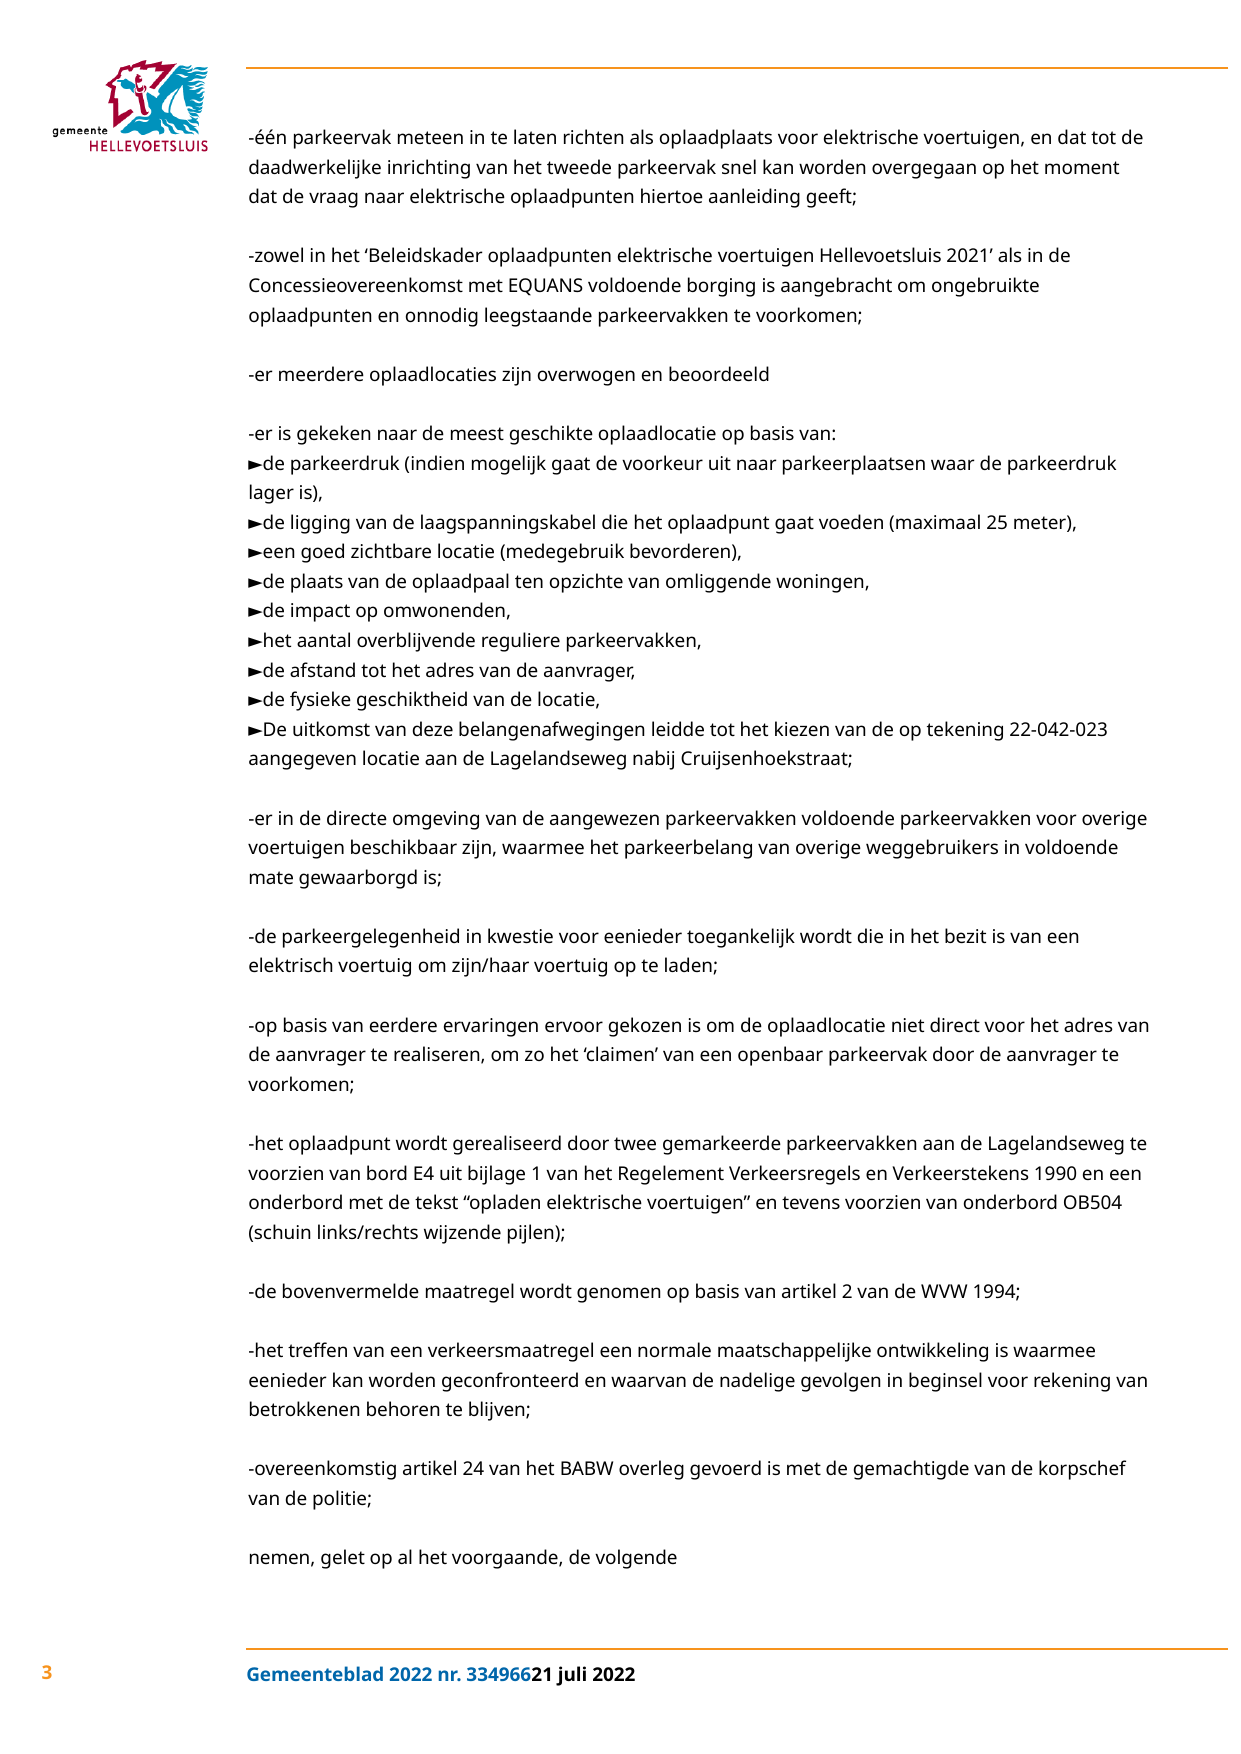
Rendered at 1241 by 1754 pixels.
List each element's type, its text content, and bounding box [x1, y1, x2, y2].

text ►de plaats van de oplaadpaal ten opzichte van omliggende woningen, [248, 568, 1152, 594]
text ►de parkeerdruk (indien mogelijk gaat de voorkeur uit naar parkeerplaatsen waar de parkeerdruk lager is), [248, 450, 1152, 505]
text -overeenkomstig artikel 24 van het BABW overleg gevoerd is met de gemachtigde van de korpschef van de politie; [248, 1456, 1152, 1511]
text -er is gekeken naar de meest geschikte oplaadlocatie op basis van: [248, 420, 1152, 446]
text -er in de directe omgeving van de aangewezen parkeervakken voldoende parkeervakken voor overige voertuigen beschikbaar zijn, waarmee het parkeerbelang van overige weggebruikers in voldoende mate gewaarborgd is; [248, 805, 1152, 890]
text ►De uitkomst van deze belangenafwegingen leidde tot het kiezen van de op tekening 22-042-023 aangegeven locatie aan de Lagelandseweg nabij Cruijsenhoekstraat; [248, 716, 1152, 771]
text -zowel in het ‘Beleidskader oplaadpunten elektrische voertuigen Hellevoetsluis 2021’ als in de Concessieovereenkomst met EQUANS voldoende borging is aangebracht om ongebruikte oplaadpunten en onnodig leegstaande parkeervakken te voorkomen; [248, 243, 1152, 328]
text ►de ligging van de laagspanningskabel die het oplaadpunt gaat voeden (maximaal 25 meter), [248, 509, 1152, 535]
text -één parkeervak meteen in te laten richten als oplaadplaats voor elektrische voertuigen, en dat tot de daadwerkelijke inrichting van het tweede parkeervak snel kan worden overgegaan op het moment dat de vraag naar elektrische oplaadpunten hiertoe aanleiding geeft; [248, 124, 1152, 209]
text -de bovenvermelde maatregel wordt genomen op basis van artikel 2 van de WVW 1994; [248, 1278, 1152, 1304]
text -het oplaadpunt wordt gerealiseerd door twee gemarkeerde parkeervakken aan de Lagelandseweg te voorzien van bord E4 uit bijlage 1 van het Regelement Verkeersregels en Verkeerstekens 1990 en een onderbord met de tekst “opladen elektrische voertuigen” en tevens voorzien van onderbord OB504 (schuin links/rechts wijzende pijlen); [248, 1130, 1152, 1245]
text -het treffen van een verkeersmaatregel een normale maatschappelijke ontwikkeling is waarmee eenieder kan worden geconfronteerd en waarvan de nadelige gevolgen in beginsel voor rekening van betrokkenen behoren te blijven; [248, 1337, 1152, 1422]
text ►de afstand tot het adres van de aanvrager, [248, 657, 1152, 683]
picture [41, 47, 231, 172]
text -op basis van eerdere ervaringen ervoor gekozen is om de oplaadlocatie niet direct voor het adres van de aanvrager te realiseren, om zo het ‘claimen’ van een openbaar parkeervak door de aanvrager te voorkomen; [248, 1012, 1152, 1097]
text nemen, gelet op al het voorgaande, de volgende [248, 1544, 1152, 1570]
text ►het aantal overblijvende reguliere parkeervakken, [248, 627, 1152, 653]
text -de parkeergelegenheid in kwestie voor eenieder toegankelijk wordt die in het bezit is van een elektrisch voertuig om zijn/haar voertuig op te laden; [248, 923, 1152, 978]
text ►een goed zichtbare locatie (medegebruik bevorderen), [248, 538, 1152, 564]
text ►de impact op omwonenden, [248, 598, 1152, 623]
text -er meerdere oplaadlocaties zijn overwogen en beoordeeld [248, 361, 1152, 387]
text ►de fysieke geschiktheid van de locatie, [248, 686, 1152, 712]
